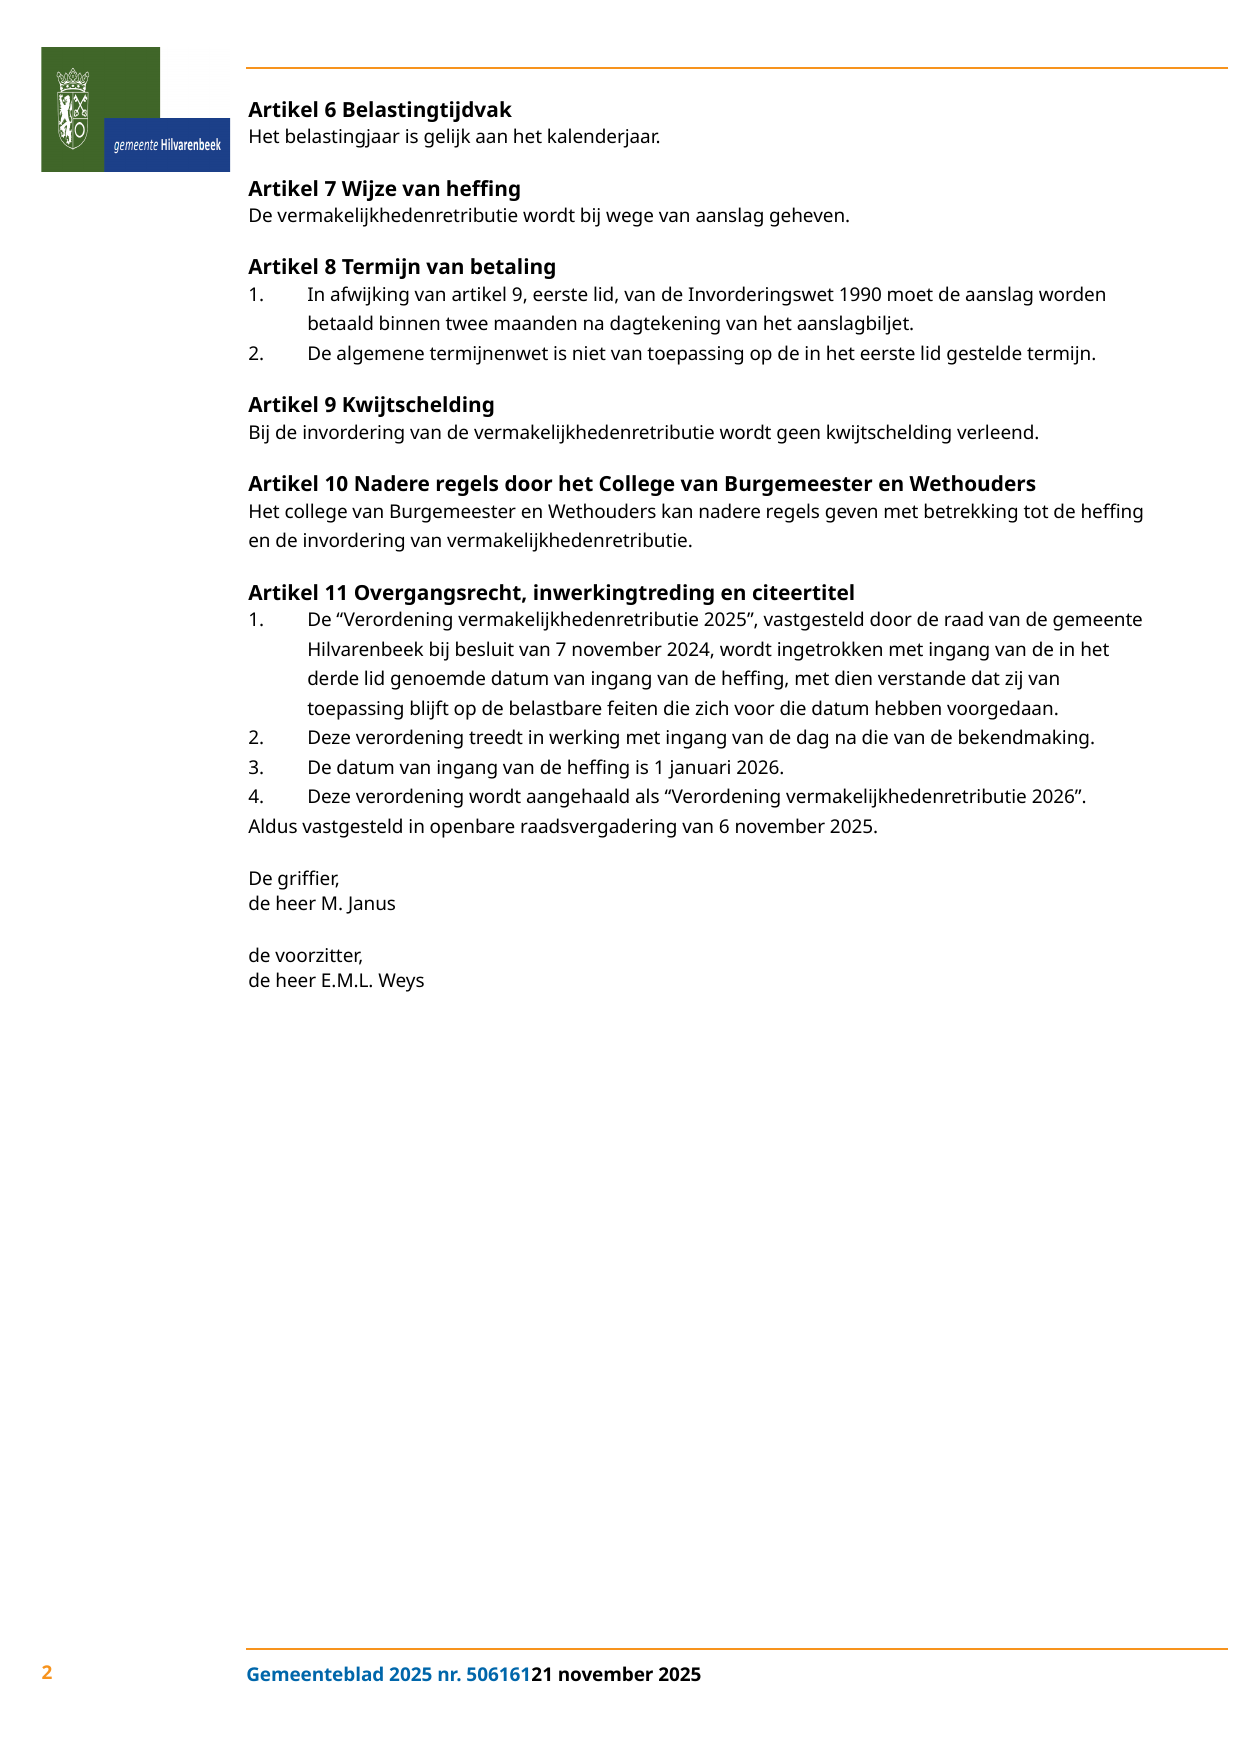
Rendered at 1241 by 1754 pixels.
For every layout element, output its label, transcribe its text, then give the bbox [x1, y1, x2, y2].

text de voorzitter, [248, 942, 1152, 968]
text Aldus vastgesteld in openbare raadsvergadering van 6 november 2025. [248, 813, 1152, 839]
text De vermakelijkhedenretributie wordt bij wege van aanslag geheven. [248, 202, 1152, 228]
text Het belastingjaar is gelijk aan het kalenderjaar. [248, 123, 1152, 149]
list Deze verordening wordt aangehaald als “Verordening vermakelijkhedenretributie 2026”. [248, 784, 1152, 809]
text Artikel 6 Belastingtijdvak [248, 95, 1152, 123]
text Bij de invordering van de vermakelijkhedenretributie wordt geen kwijtschelding verleend. [248, 419, 1152, 445]
text De griffier, [248, 865, 1152, 891]
list De algemene termijnenwet is niet van toepassing op de in het eerste lid gestelde termijn. [248, 340, 1152, 366]
text Artikel 9 Kwijtschelding [248, 391, 1152, 419]
text Het college van Burgemeester en Wethouders kan nadere regels geven met betrekking tot de heffing en de invordering van vermakelijkhedenretributie. [248, 498, 1152, 553]
text Artikel 8 Termijn van betaling [248, 252, 1152, 281]
list De datum van ingang van de heffing is 1 januari 2026. [248, 754, 1152, 780]
picture [41, 47, 231, 172]
text Artikel 11 Overgangsrecht, inwerkingtreding en citeertitel [248, 578, 1152, 606]
text de heer E.M.L. Weys [248, 968, 1152, 993]
list Deze verordening treedt in werking met ingang van de dag na die van de bekendmaking. [248, 724, 1152, 750]
text Artikel 10 Nadere regels door het College van Burgemeester en Wethouders [248, 469, 1152, 498]
list De “Verordening vermakelijkhedenretributie 2025”, vastgesteld door de raad van de gemeente Hilvarenbeek bij besluit van 7 november 2024, wordt ingetrokken met ingang van de in het derde lid genoemde datum van ingang van de heffing, met dien verstande dat zij van toepassing blijft op de belastbare feiten die zich voor die datum hebben voorgedaan. [248, 606, 1152, 721]
list In afwijking van artikel 9, eerste lid, van de Invorderingswet 1990 moet de aanslag worden betaald binnen twee maanden na dagtekening van het aanslagbiljet. [248, 281, 1152, 336]
text de heer M. Janus [248, 891, 1152, 916]
text Artikel 7 Wijze van heffing [248, 174, 1152, 202]
